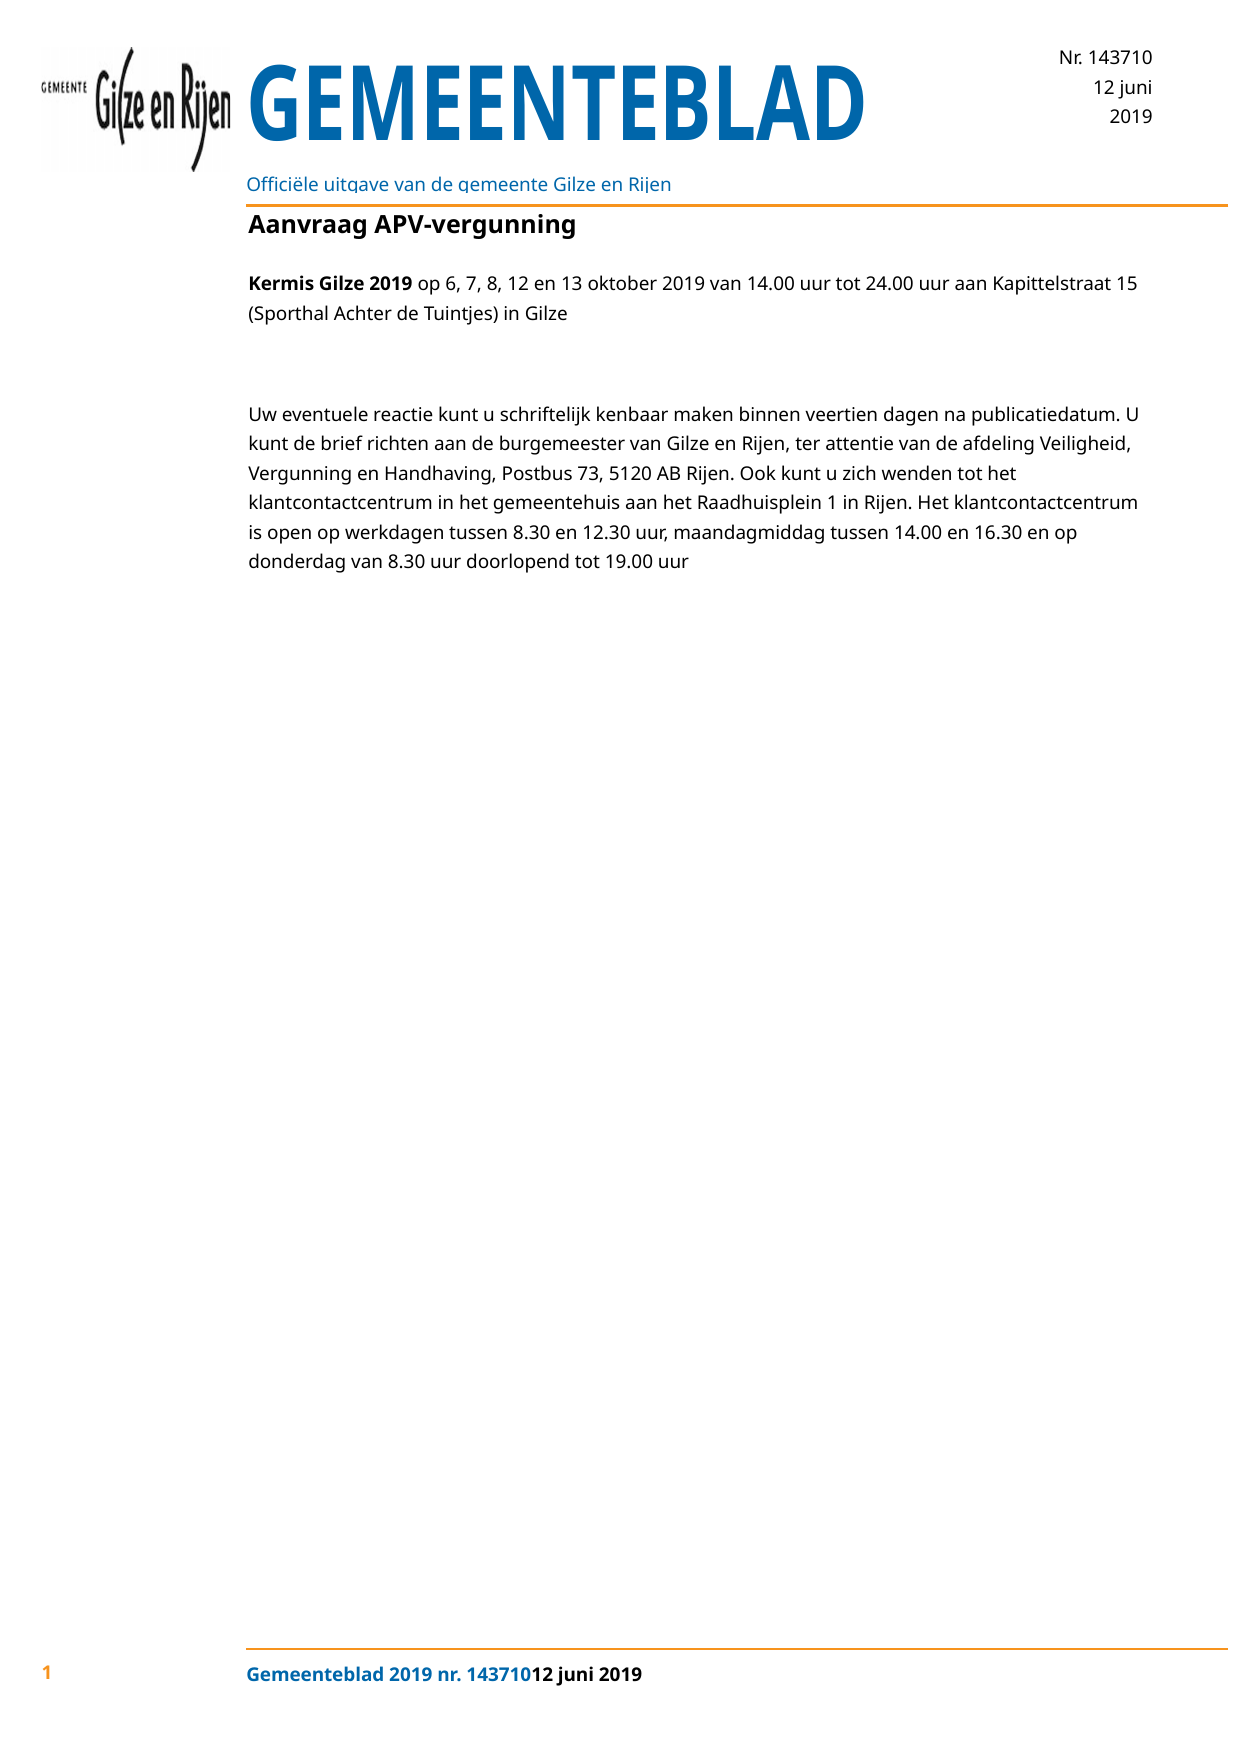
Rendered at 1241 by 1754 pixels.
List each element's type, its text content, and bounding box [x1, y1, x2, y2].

text Kermis Gilze 2019 op 6, 7, 8, 12 en 13 oktober 2019 van 14.00 uur tot 24.00 uur aan Kapittelstraat 15 (Sporthal Achter de Tuintjes) in Gilze [248, 270, 1152, 326]
text Uw eventuele reactie kunt u schriftelijk kenbaar maken binnen veertien dagen na publicatiedatum. U kunt de brief richten aan de burgemeester van Gilze en Rijen, ter attentie van de afdeling Veiligheid, Vergunning en Handhaving, Postbus 73, 5120 AB Rijen. Ook kunt u zich wenden tot het klantcontactcentrum in het gemeentehuis aan het Raadhuisplein 1 in Rijen. Het klantcontactcentrum is open op werkdagen tussen 8.30 en 12.30 uur, maandagmiddag tussen 14.00 en 16.30 en op donderdag van 8.30 uur doorlopend tot 19.00 uur [248, 401, 1152, 574]
picture [41, 47, 231, 172]
text Aanvraag APV-vergunning [248, 207, 1152, 241]
